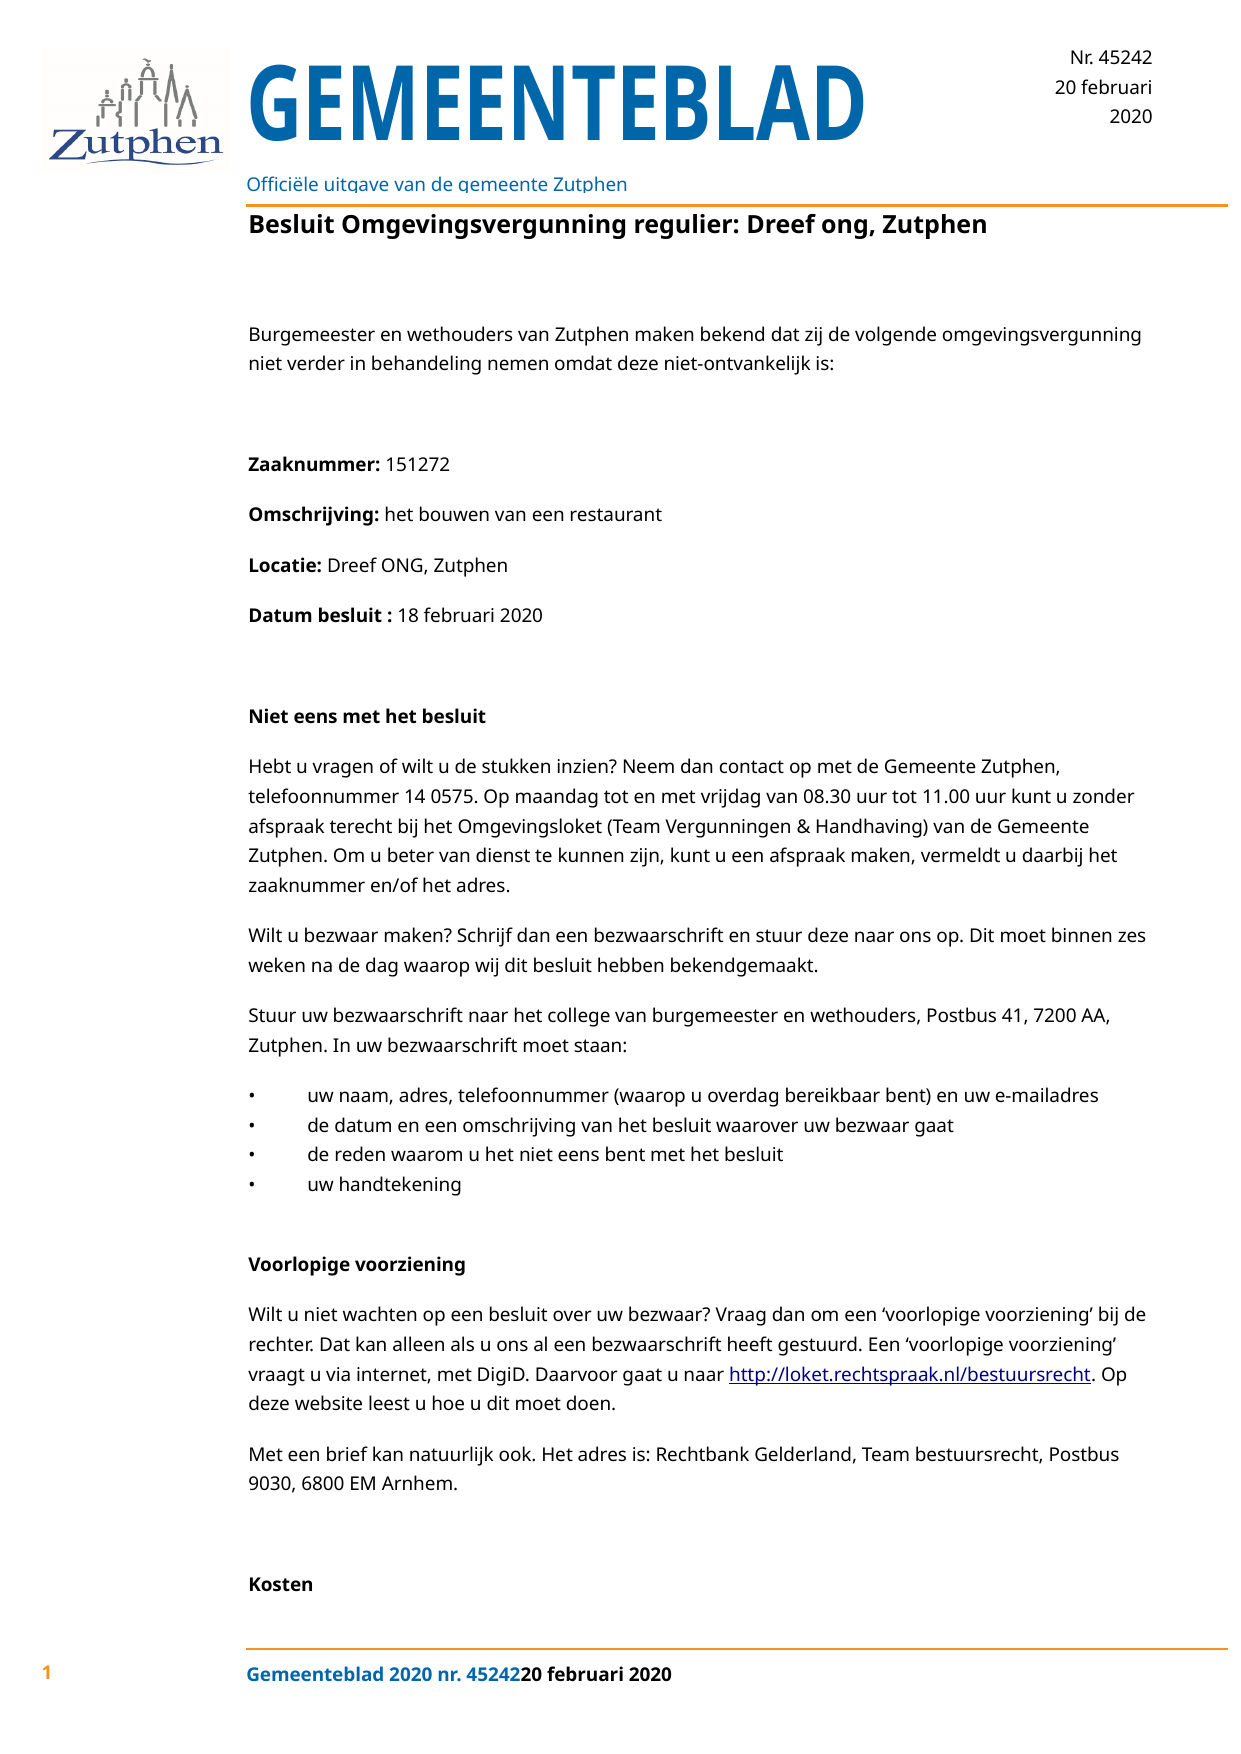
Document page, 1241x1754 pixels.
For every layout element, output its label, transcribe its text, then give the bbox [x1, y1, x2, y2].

picture [41, 47, 231, 172]
text Stuur uw bezwaarschrift naar het college van burgemeester en wethouders, Postbus 41, 7200 AA, Zutphen. In uw bezwaarschrift moet staan: [248, 1002, 1152, 1058]
text Voorlopige voorziening [248, 1251, 1152, 1277]
text Niet eens met het besluit [248, 703, 1152, 729]
text Hebt u vragen of wilt u de stukken inzien? Neem dan contact op met de Gemeente Zutphen, telefoonnummer 14 0575. Op maandag tot en met vrijdag van 08.30 uur tot 11.00 uur kunt u zonder afspraak terecht bij het Omgevingsloket (Team Vergunningen & Handhaving) van de Gemeente Zutphen. Om u beter van dienst te kunnen zijn, kunt u een afspraak maken, vermeldt u daarbij het zaaknummer en/of het adres. [248, 754, 1152, 898]
text Datum besluit : 18 februari 2020 [248, 602, 1152, 628]
list de datum en een omschrijving van het besluit waarover uw bezwaar gaat [248, 1112, 1152, 1138]
text Burgemeester en wethouders van Zutphen maken bekend dat zij de volgende omgevingsvergunning niet verder in behandeling nemen omdat deze niet-ontvankelijk is: [248, 321, 1152, 376]
text Omschrijving: het bouwen van een restaurant [248, 502, 1152, 527]
list uw naam, adres, telefoonnummer (waarop u overdag bereikbaar bent) en uw e-mailadres [248, 1082, 1152, 1108]
list uw handtekening [248, 1171, 1152, 1197]
text Zaaknummer: 151272 [248, 451, 1152, 477]
text Besluit Omgevingsvergunning regulier: Dreef ong, Zutphen [248, 207, 1152, 241]
text Wilt u niet wachten op een besluit over uw bezwaar? Vraag dan om een ‘voorlopige voorziening’ bij de rechter. Dat kan alleen als u ons al een bezwaarschrift heeft gestuurd. Een ‘voorlopige voorziening’ vraagt u via internet, met DigiD. Daarvoor gaat u naar http://loket.rechtspraak.nl/bestuursrecht. Op deze website leest u hoe u dit moet doen. [248, 1302, 1152, 1416]
text Locatie: Dreef ONG, Zutphen [248, 552, 1152, 578]
text Wilt u bezwaar maken? Schrijf dan een bezwaarschrift en stuur deze naar ons op. Dit moet binnen zes weken na de dag waarop wij dit besluit hebben bekendgemaakt. [248, 922, 1152, 978]
text Kosten [248, 1571, 1152, 1597]
list de reden waarom u het niet eens bent met het besluit [248, 1142, 1152, 1167]
text Met een brief kan natuurlijk ook. Het adres is: Rechtbank Gelderland, Team bestuursrecht, Postbus 9030, 6800 EM Arnhem. [248, 1441, 1152, 1496]
